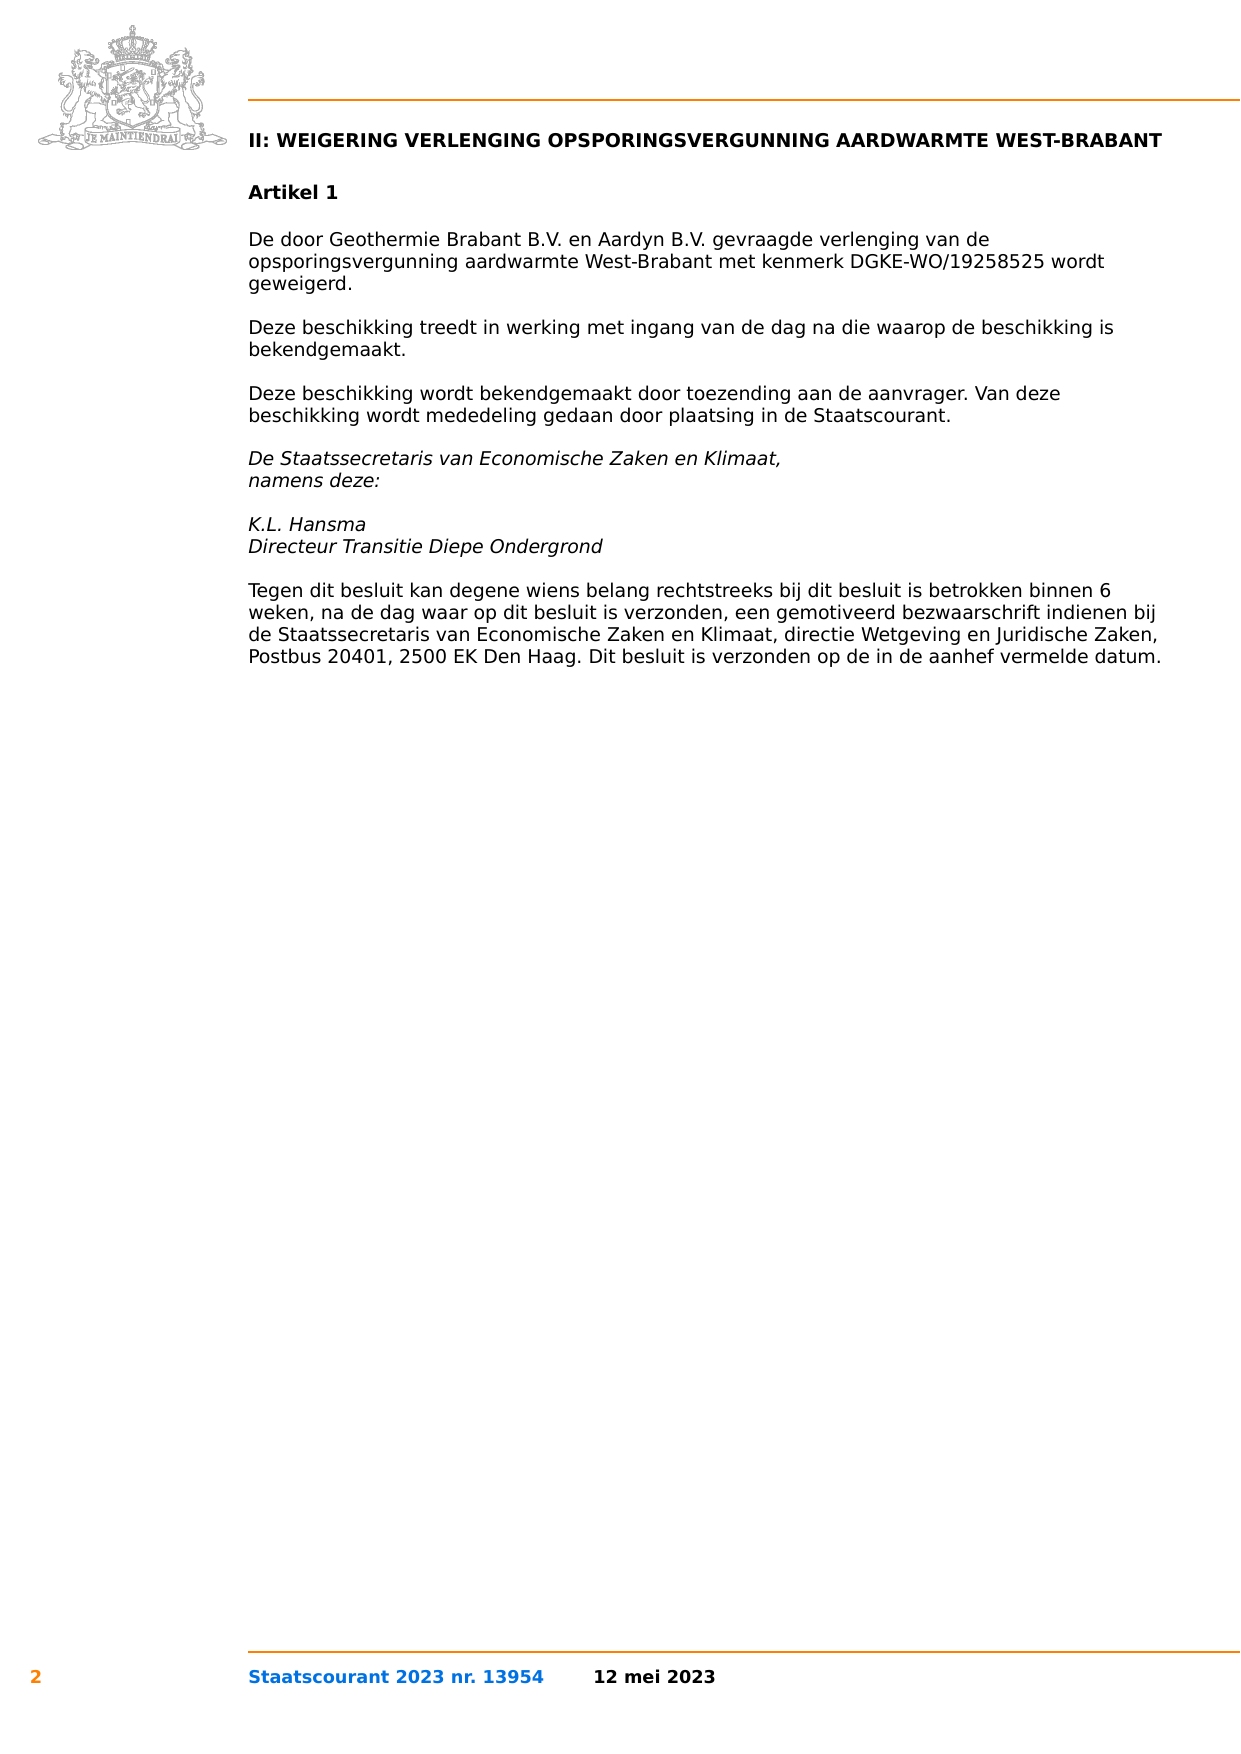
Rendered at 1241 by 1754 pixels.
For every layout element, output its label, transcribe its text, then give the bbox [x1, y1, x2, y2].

text Tegen dit besluit kan degene wiens belang rechtstreeks bij dit besluit is betrokken binnen 6 weken, na de dag waar op dit besluit is verzonden, een gemotiveerd bezwaarschrift indienen bij de Staatssecretaris van Economische Zaken en Klimaat, directie Wetgeving en Juridische Zaken, Postbus 20401, 2500 EK Den Haag. Dit besluit is verzonden op de in de aanhef vermelde datum. [248, 580, 1163, 668]
picture [38, 25, 227, 150]
text Deze beschikking treedt in werking met ingang van de dag na die waarop de beschikking is bekendgemaakt. [248, 317, 1163, 361]
subtitle II: WEIGERING VERLENGING OPSPORINGSVERGUNNING AARDWARMTE WEST-BRABANT [248, 130, 1163, 152]
text Deze beschikking wordt bekendgemaakt door toezending aan de aanvrager. Van deze beschikking wordt mededeling gedaan door plaatsing in de Staatscourant. [248, 382, 1163, 426]
subtitle Artikel 1 [248, 182, 1163, 204]
text De Staatssecretaris van Economische Zaken en Klimaat, namens deze: K.L. Hansma Directeur Transitie Diepe Ondergrond [248, 448, 1163, 558]
text De door Geothermie Brabant B.V. en Aardyn B.V. gevraagde verlenging van de opsporingsvergunning aardwarmte West-Brabant met kenmerk DGKE-WO/19258525 wordt geweigerd. [248, 229, 1163, 295]
